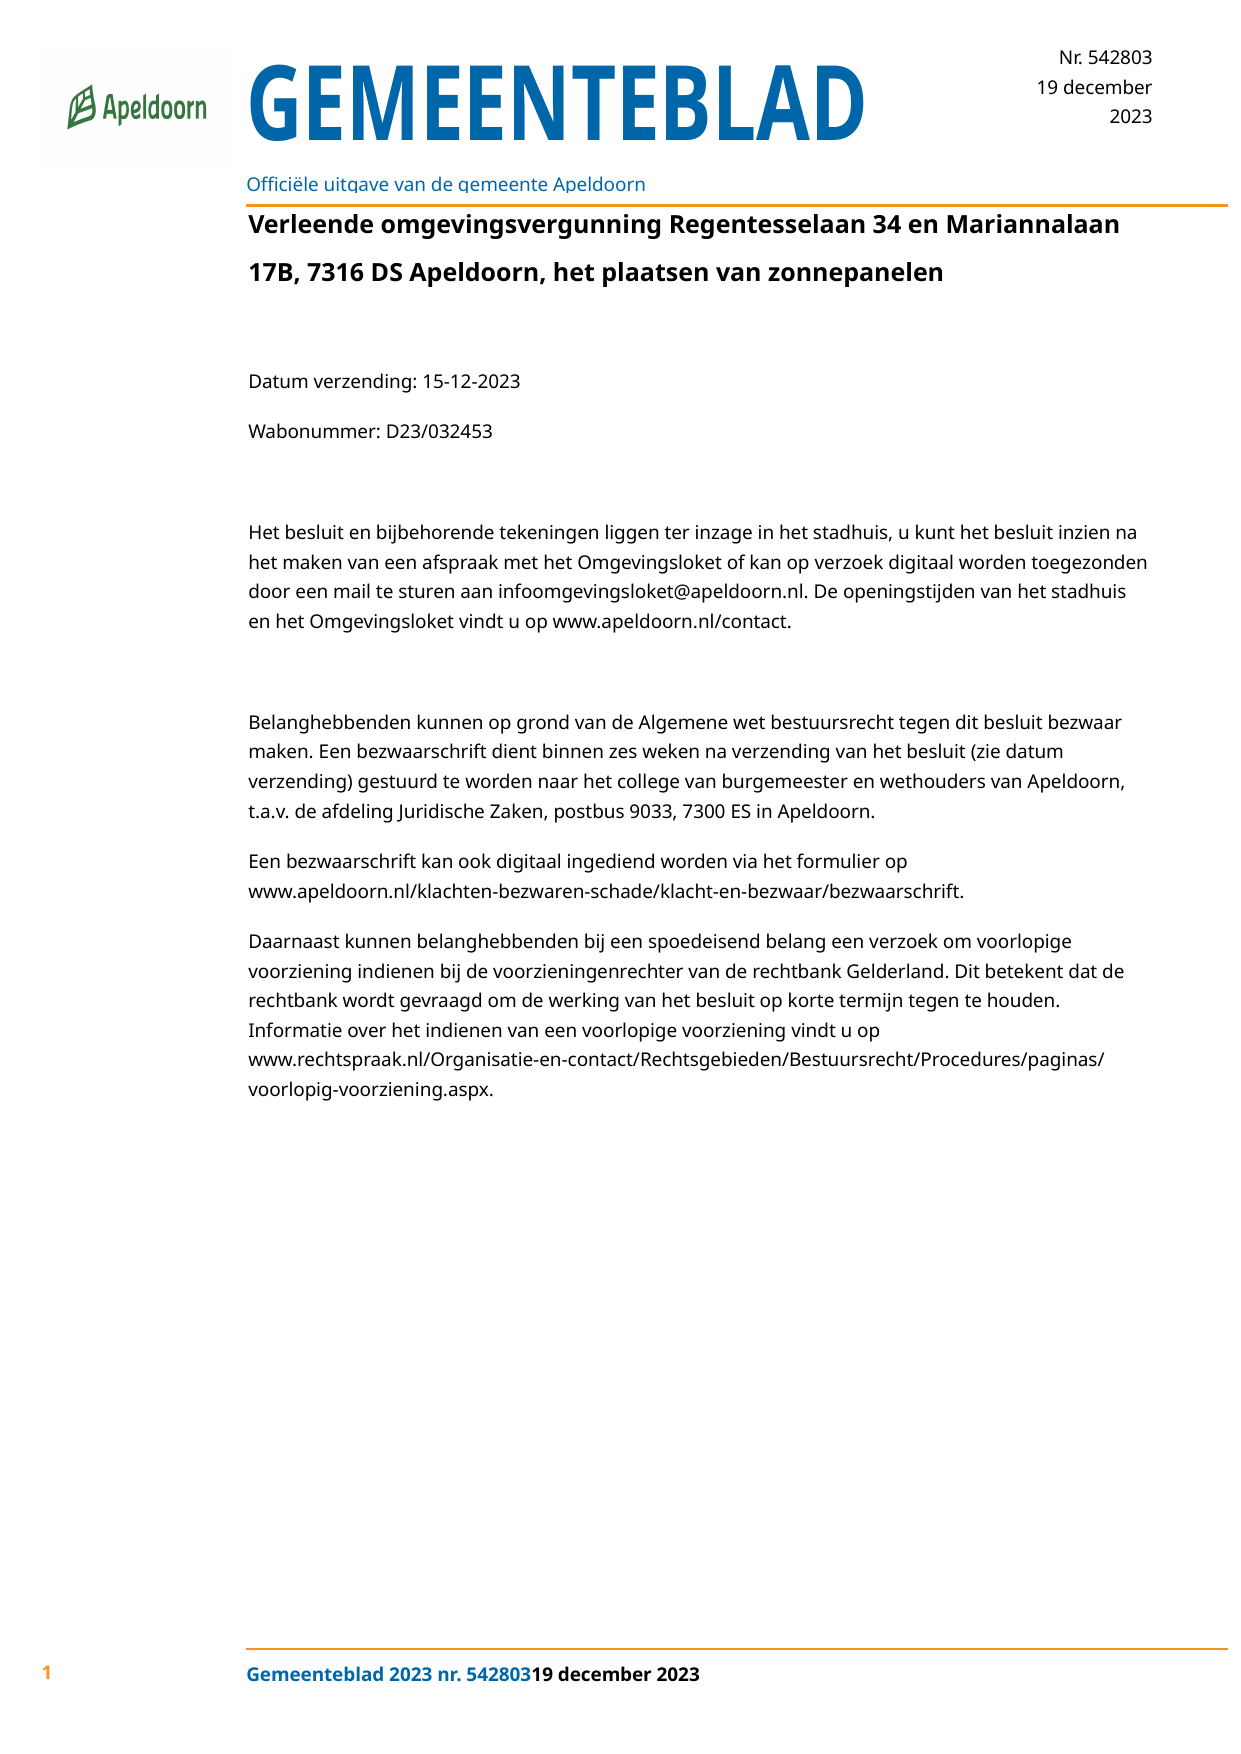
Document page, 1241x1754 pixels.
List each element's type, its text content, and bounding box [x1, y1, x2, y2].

text Wabonummer: D23/032453 [248, 419, 1152, 444]
text Belanghebbenden kunnen op grond van de Algemene wet bestuursrecht tegen dit besluit bezwaar maken. Een bezwaarschrift dient binnen zes weken na verzending van het besluit (zie datum verzending) gestuurd te worden naar het college van burgemeester en wethouders van Apeldoorn, t.a.v. de afdeling Juridische Zaken, postbus 9033, 7300 ES in Apeldoorn. [248, 709, 1152, 824]
text Daarnaast kunnen belanghebbenden bij een spoedeisend belang een verzoek om voorlopige voorziening indienen bij de voorzieningenrechter van de rechtbank Gelderland. Dit betekent dat de rechtbank wordt gevraagd om de werking van het besluit op korte termijn tegen te houden. Informatie over het indienen van een voorlopige voorziening vindt u op www.rechtspraak.nl/Organisatie-en-contact/Rechtsgebieden/Bestuursrecht/Procedures/paginas/voorlopig-voorziening.aspx. [248, 928, 1152, 1102]
text Een bezwaarschrift kan ook digitaal ingediend worden via het formulier op www.apeldoorn.nl/klachten-bezwaren-schade/klacht-en-bezwaar/bezwaarschrift. [248, 848, 1152, 904]
text Verleende omgevingsvergunning Regentesselaan 34 en Mariannalaan 17B, 7316 DS Apeldoorn, het plaatsen van zonnepanelen [248, 207, 1152, 288]
text Datum verzending: 15-12-2023 [248, 368, 1152, 394]
text Het besluit en bijbehorende tekeningen liggen ter inzage in het stadhuis, u kunt het besluit inzien na het maken van een afspraak met het Omgevingsloket of kan op verzoek digitaal worden toegezonden door een mail te sturen aan infoomgevingsloket@apeldoorn.nl. De openingstijden van het stadhuis en het Omgevingsloket vindt u op www.apeldoorn.nl/contact. [248, 519, 1152, 634]
picture [41, 47, 231, 172]
